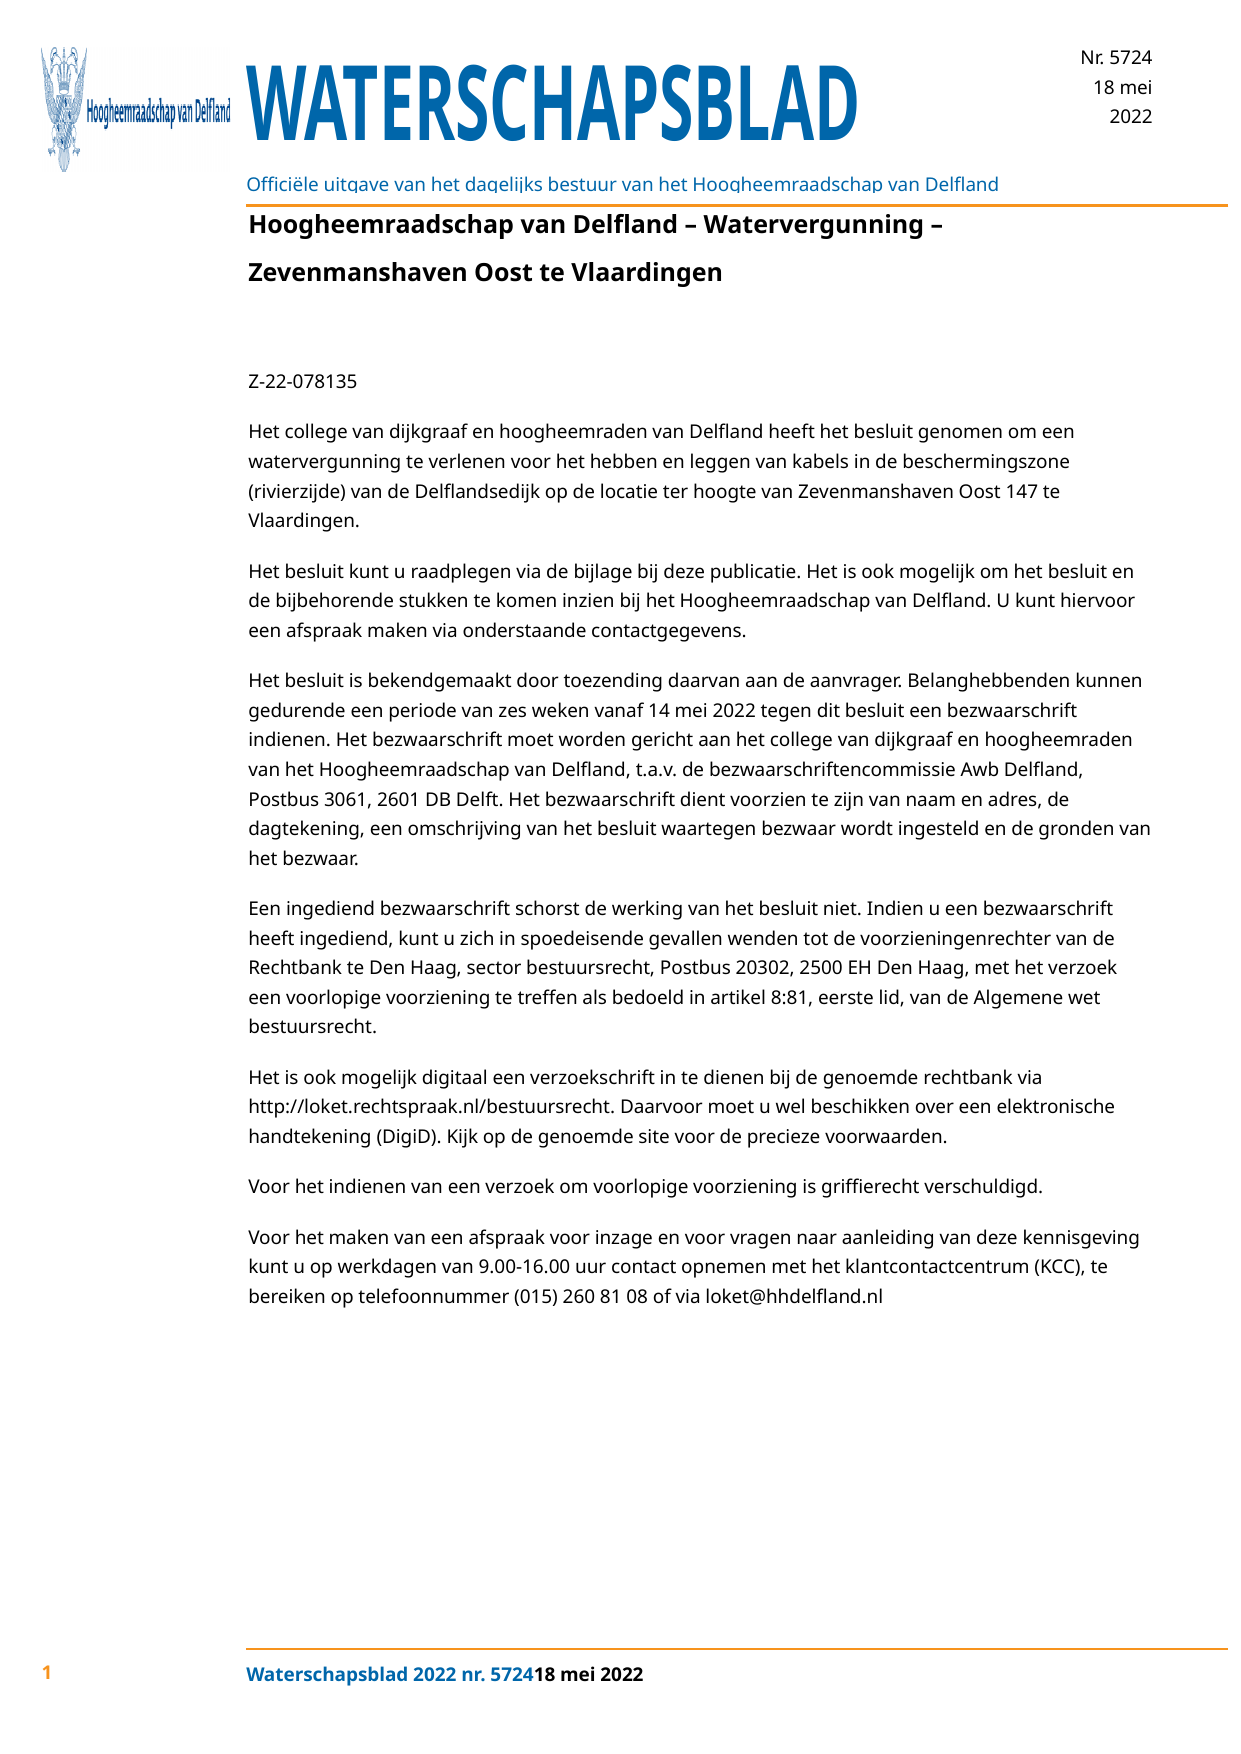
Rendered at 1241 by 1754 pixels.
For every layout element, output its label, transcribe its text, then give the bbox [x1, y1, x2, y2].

text Het college van dijkgraaf en hoogheemraden van Delfland heeft het besluit genomen om een watervergunning te verlenen voor het hebben en leggen van kabels in de beschermingszone (rivierzijde) van de Delflandsedijk op de locatie ter hoogte van Zevenmanshaven Oost 147 te Vlaardingen. [248, 419, 1152, 533]
picture [41, 47, 231, 172]
text Het besluit kunt u raadplegen via de bijlage bij deze publicatie. Het is ook mogelijk om het besluit en de bijbehorende stukken te komen inzien bij het Hoogheemraadschap van Delfland. U kunt hiervoor een afspraak maken via onderstaande contactgegevens. [248, 558, 1152, 643]
text Voor het indienen van een verzoek om voorlopige voorziening is griffierecht verschuldigd. [248, 1174, 1152, 1199]
text Het is ook mogelijk digitaal een verzoekschrift in te dienen bij de genoemde rechtbank via http://loket.rechtspraak.nl/bestuursrecht. Daarvoor moet u wel beschikken over een elektronische handtekening (DigiD). Kijk op de genoemde site voor de precieze voorwaarden. [248, 1064, 1152, 1149]
text Een ingediend bezwaarschrift schorst de werking van het besluit niet. Indien u een bezwaarschrift heeft ingediend, kunt u zich in spoedeisende gevallen wenden tot de voorzieningenrechter van de Rechtbank te Den Haag, sector bestuursrecht, Postbus 20302, 2500 EH Den Haag, met het verzoek een voorlopige voorziening te treffen als bedoeld in artikel 8:81, eerste lid, van de Algemene wet bestuursrecht. [248, 895, 1152, 1039]
text Het besluit is bekendgemaakt door toezending daarvan aan de aanvrager. Belanghebbenden kunnen gedurende een periode van zes weken vanaf 14 mei 2022 tegen dit besluit een bezwaarschrift indienen. Het bezwaarschrift moet worden gericht aan het college van dijkgraaf en hoogheemraden van het Hoogheemraadschap van Delfland, t.a.v. de bezwaarschriftencommissie Awb Delfland, Postbus 3061, 2601 DB Delft. Het bezwaarschrift dient voorzien te zijn van naam en adres, de dagtekening, een omschrijving van het besluit waartegen bezwaar wordt ingesteld en de gronden van het bezwaar. [248, 667, 1152, 871]
text Z-22-078135 [248, 368, 1152, 394]
text Voor het maken van een afspraak voor inzage en voor vragen naar aanleiding van deze kennisgeving kunt u op werkdagen van 9.00-16.00 uur contact opnemen met het klantcontactcentrum (KCC), te bereiken op telefoonnummer (015) 260 81 08 of via loket@hhdelfland.nl [248, 1224, 1152, 1309]
text Hoogheemraadschap van Delfland – Watervergunning – Zevenmanshaven Oost te Vlaardingen [248, 207, 1152, 288]
